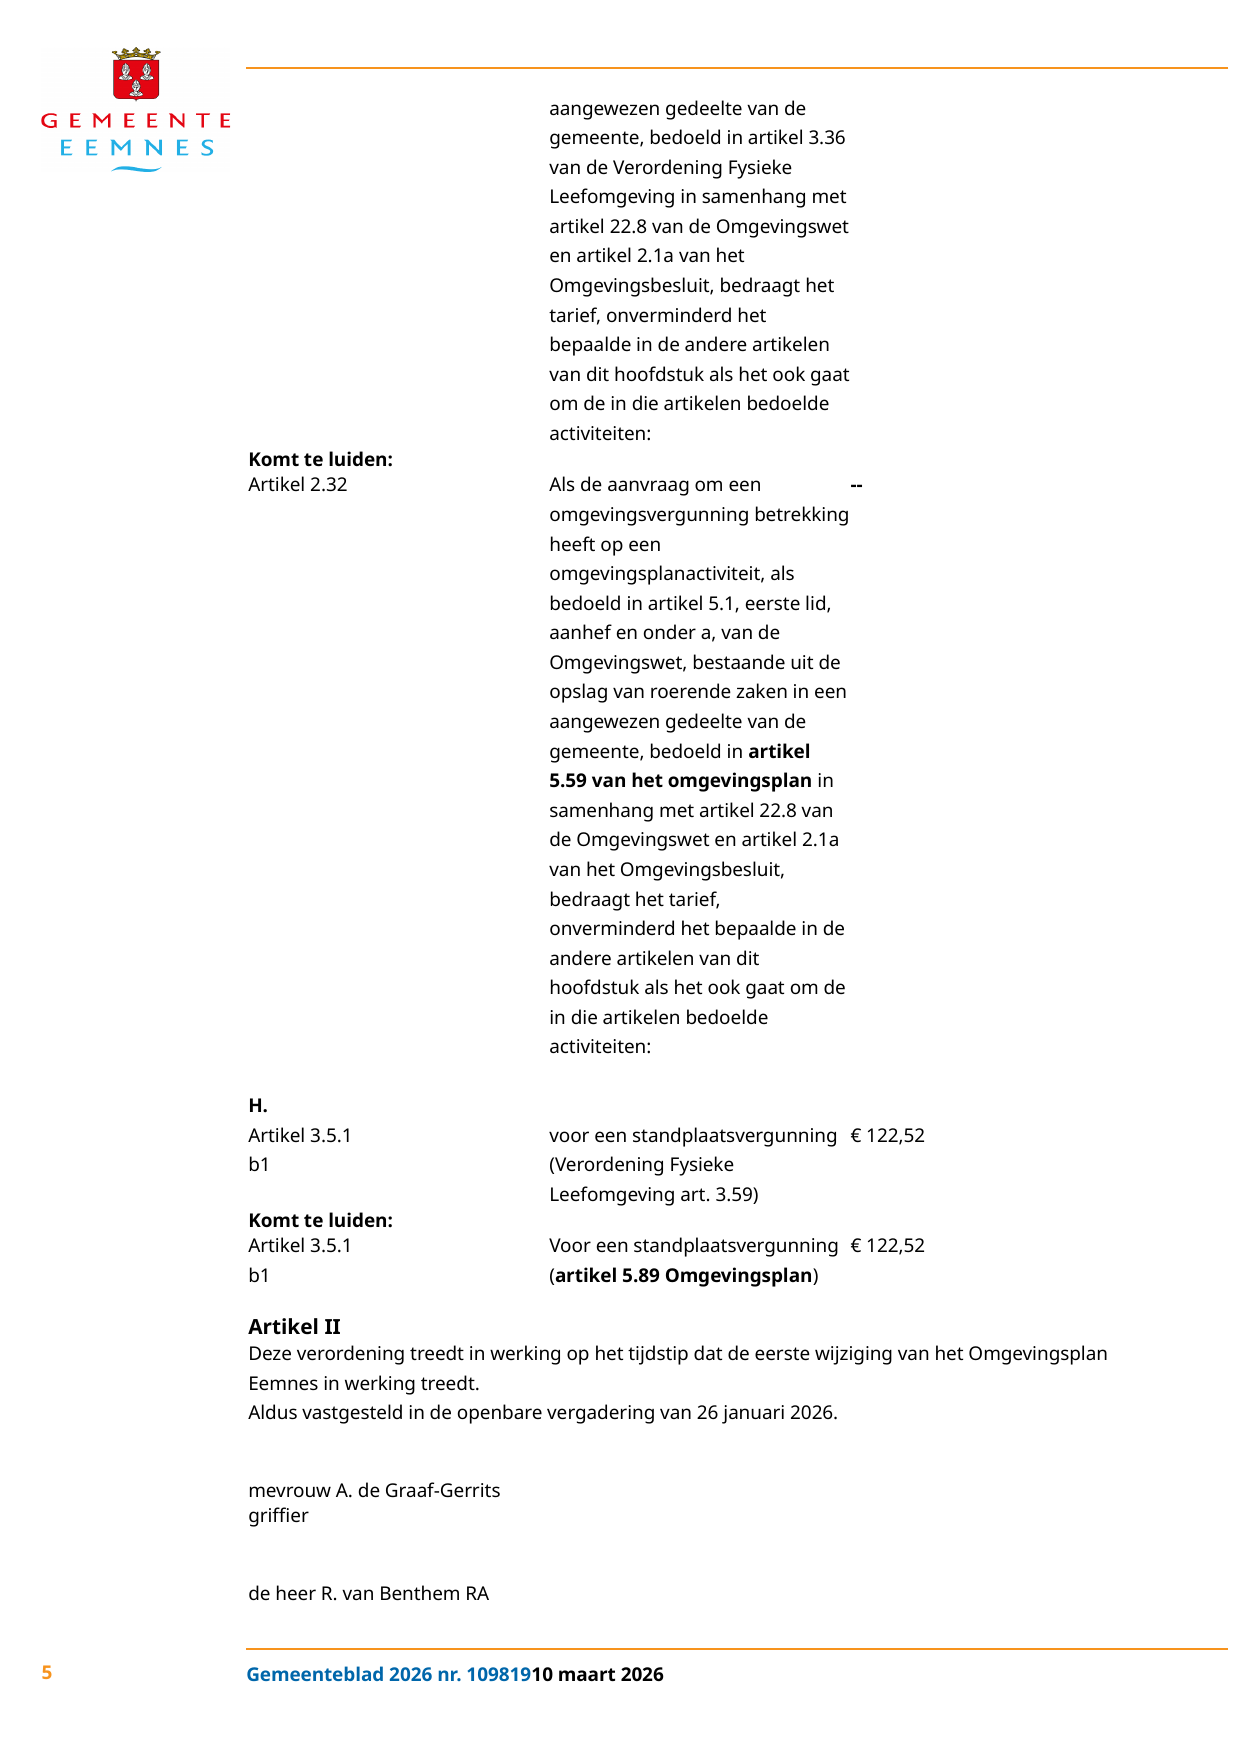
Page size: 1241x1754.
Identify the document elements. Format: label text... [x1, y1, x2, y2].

table_cell Komt te luiden: [248, 446, 1152, 472]
text mevrouw A. de Graaf-Gerrits [248, 1477, 1152, 1502]
text H. [248, 1092, 1152, 1118]
table_header [248, 95, 549, 446]
text griffier [248, 1502, 1152, 1528]
table_cell Artikel 2.32 [248, 472, 549, 1059]
table_header aangewezen gedeelte van de gemeente, bedoeld in artikel 3.36 van de Verordening Fysieke Leefomgeving in samenhang met artikel 22.8 van de Omgevingswet en artikel 2.1a van het Omgevingsbesluit, bedraagt het tarief, onverminderd het bepaalde in de andere artikelen van dit hoofdstuk als het ook gaat om de in die artikelen bedoelde activiteiten: [549, 95, 850, 446]
table_header Artikel 3.5.1 b1 [248, 1122, 549, 1207]
table_cell € 122,52 [850, 1233, 1152, 1288]
table_header € 122,52 [850, 1122, 1152, 1207]
table_cell Komt te luiden: [248, 1207, 1152, 1233]
table_cell Artikel 3.5.1 b1 [248, 1233, 549, 1288]
text de heer R. van Benthem RA [248, 1580, 1152, 1605]
table_cell -- [850, 472, 1152, 1059]
table_cell Voor een standplaatsvergunning (artikel 5.89 Omgevingsplan) [549, 1233, 850, 1288]
text Deze verordening treedt in werking op het tijdstip dat de eerste wijziging van het Omgevingsplan Eemnes in werking treedt. [248, 1340, 1152, 1396]
table_header -- [850, 95, 1152, 446]
text Artikel II [248, 1312, 1152, 1340]
picture [41, 47, 231, 172]
text Aldus vastgesteld in de openbare vergadering van 26 januari 2026. [248, 1399, 1152, 1425]
table_cell Als de aanvraag om een omgevingsvergunning betrekking heeft op een omgevingsplanactiviteit, als bedoeld in artikel 5.1, eerste lid, aanhef en onder a, van de Omgevingswet, bestaande uit de opslag van roerende zaken in een aangewezen gedeelte van de gemeente, bedoeld in artikel 5.59 van het omgevingsplan in samenhang met artikel 22.8 van de Omgevingswet en artikel 2.1a van het Omgevingsbesluit, bedraagt het tarief, onverminderd het bepaalde in de andere artikelen van dit hoofdstuk als het ook gaat om de in die artikelen bedoelde activiteiten: [549, 472, 850, 1059]
table_header voor een standplaatsvergunning (Verordening Fysieke Leefomgeving art. 3.59) [549, 1122, 850, 1207]
